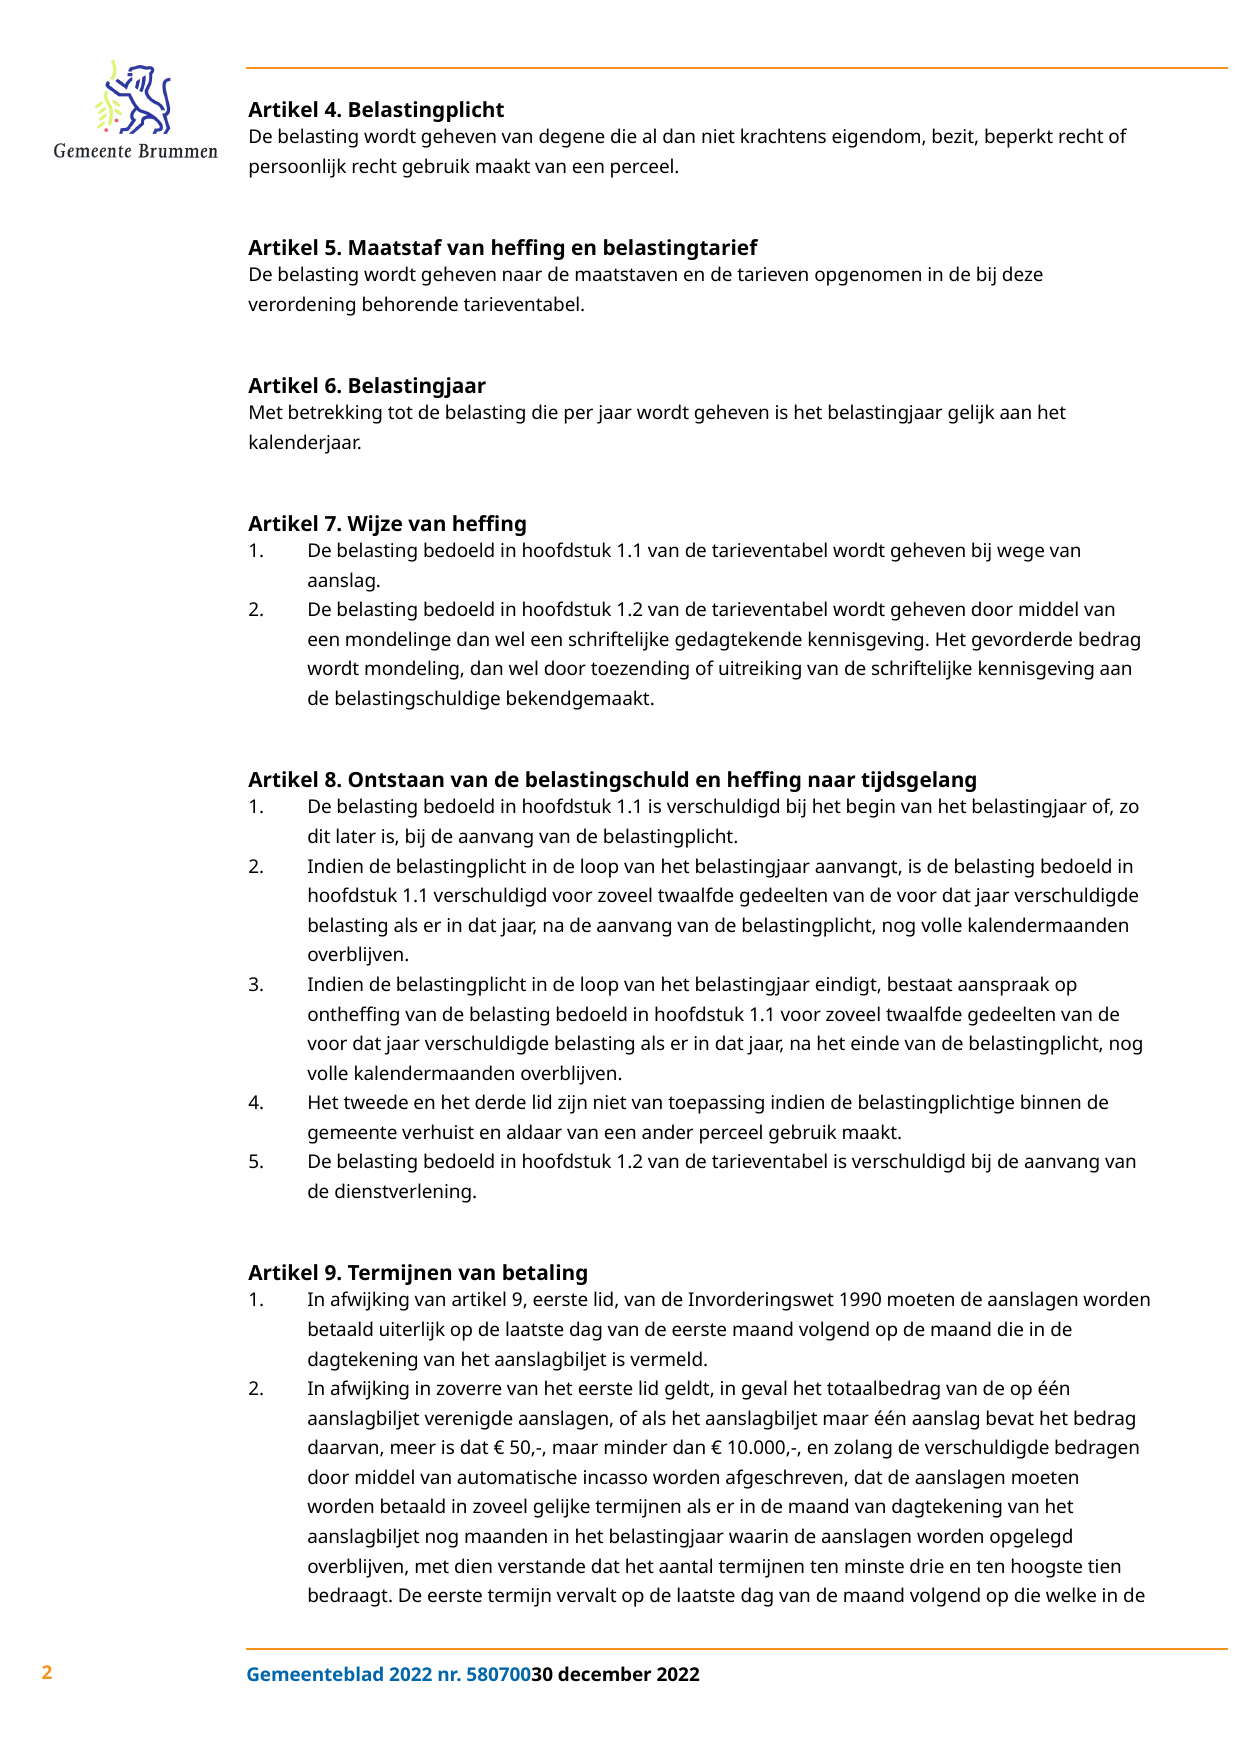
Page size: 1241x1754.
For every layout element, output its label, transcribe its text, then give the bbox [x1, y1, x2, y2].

text De belasting wordt geheven van degene die al dan niet krachtens eigendom, bezit, beperkt recht of persoonlijk recht gebruik maakt van een perceel. [248, 123, 1152, 178]
list Het tweede en het derde lid zijn niet van toepassing indien de belastingplichtige binnen de gemeente verhuist en aldaar van een ander perceel gebruik maakt. [248, 1089, 1152, 1145]
text Artikel 9. Termijnen van betaling [248, 1258, 1152, 1287]
text De belasting wordt geheven naar de maatstaven en de tarieven opgenomen in de bij deze verordening behorende tarieventabel. [248, 261, 1152, 317]
list De belasting bedoeld in hoofdstuk 1.2 van de tarieventabel wordt geheven door middel van een mondelinge dan wel een schriftelijke gedagtekende kennisgeving. Het gevorderde bedrag wordt mondeling, dan wel door toezending of uitreiking van de schriftelijke kennisgeving aan de belastingschuldige bekendgemaakt. [248, 596, 1152, 711]
list In afwijking in zoverre van het eerste lid geldt, in geval het totaalbedrag van de op één aanslagbiljet verenigde aanslagen, of als het aanslagbiljet maar één aanslag bevat het bedrag daarvan, meer is dat € 50,-, maar minder dan € 10.000,-, en zolang de verschuldigde bedragen door middel van automatische incasso worden afgeschreven, dat de aanslagen moeten worden betaald in zoveel gelijke termijnen als er in de maand van dagtekening van het aanslagbiljet nog maanden in het belastingjaar waarin de aanslagen worden opgelegd overblijven, met dien verstande dat het aantal termijnen ten minste drie en ten hoogste tien bedraagt. De eerste termijn vervalt op de laatste dag van de maand volgend op die welke in de [248, 1375, 1152, 1608]
list De belasting bedoeld in hoofdstuk 1.1 is verschuldigd bij het begin van het belastingjaar of, zo dit later is, bij de aanvang van de belastingplicht. [248, 794, 1152, 849]
list De belasting bedoeld in hoofdstuk 1.1 van de tarieventabel wordt geheven bij wege van aanslag. [248, 537, 1152, 593]
picture [41, 47, 231, 172]
text Artikel 4. Belastingplicht [248, 95, 1152, 123]
list Indien de belastingplicht in de loop van het belastingjaar aanvangt, is de belasting bedoeld in hoofdstuk 1.1 verschuldigd voor zoveel twaalfde gedeelten van de voor dat jaar verschuldigde belasting als er in dat jaar, na de aanvang van de belastingplicht, nog volle kalendermaanden overblijven. [248, 853, 1152, 967]
list In afwijking van artikel 9, eerste lid, van de Invorderingswet 1990 moeten de aanslagen worden betaald uiterlijk op de laatste dag van de eerste maand volgend op de maand die in de dagtekening van het aanslagbiljet is vermeld. [248, 1287, 1152, 1372]
list Indien de belastingplicht in de loop van het belastingjaar eindigt, bestaat aanspraak op ontheffing van de belasting bedoeld in hoofdstuk 1.1 voor zoveel twaalfde gedeelten van de voor dat jaar verschuldigde belasting als er in dat jaar, na het einde van de belastingplicht, nog volle kalendermaanden overblijven. [248, 971, 1152, 1086]
text Artikel 5. Maatstaf van heffing en belastingtarief [248, 233, 1152, 261]
list De belasting bedoeld in hoofdstuk 1.2 van de tarieventabel is verschuldigd bij de aanvang van de dienstverlening. [248, 1149, 1152, 1204]
text Met betrekking tot de belasting die per jaar wordt geheven is het belastingjaar gelijk aan het kalenderjaar. [248, 399, 1152, 454]
text Artikel 7. Wijze van heffing [248, 509, 1152, 537]
text Artikel 6. Belastingjaar [248, 371, 1152, 399]
text Artikel 8. Ontstaan van de belastingschuld en heffing naar tijdsgelang [248, 765, 1152, 794]
